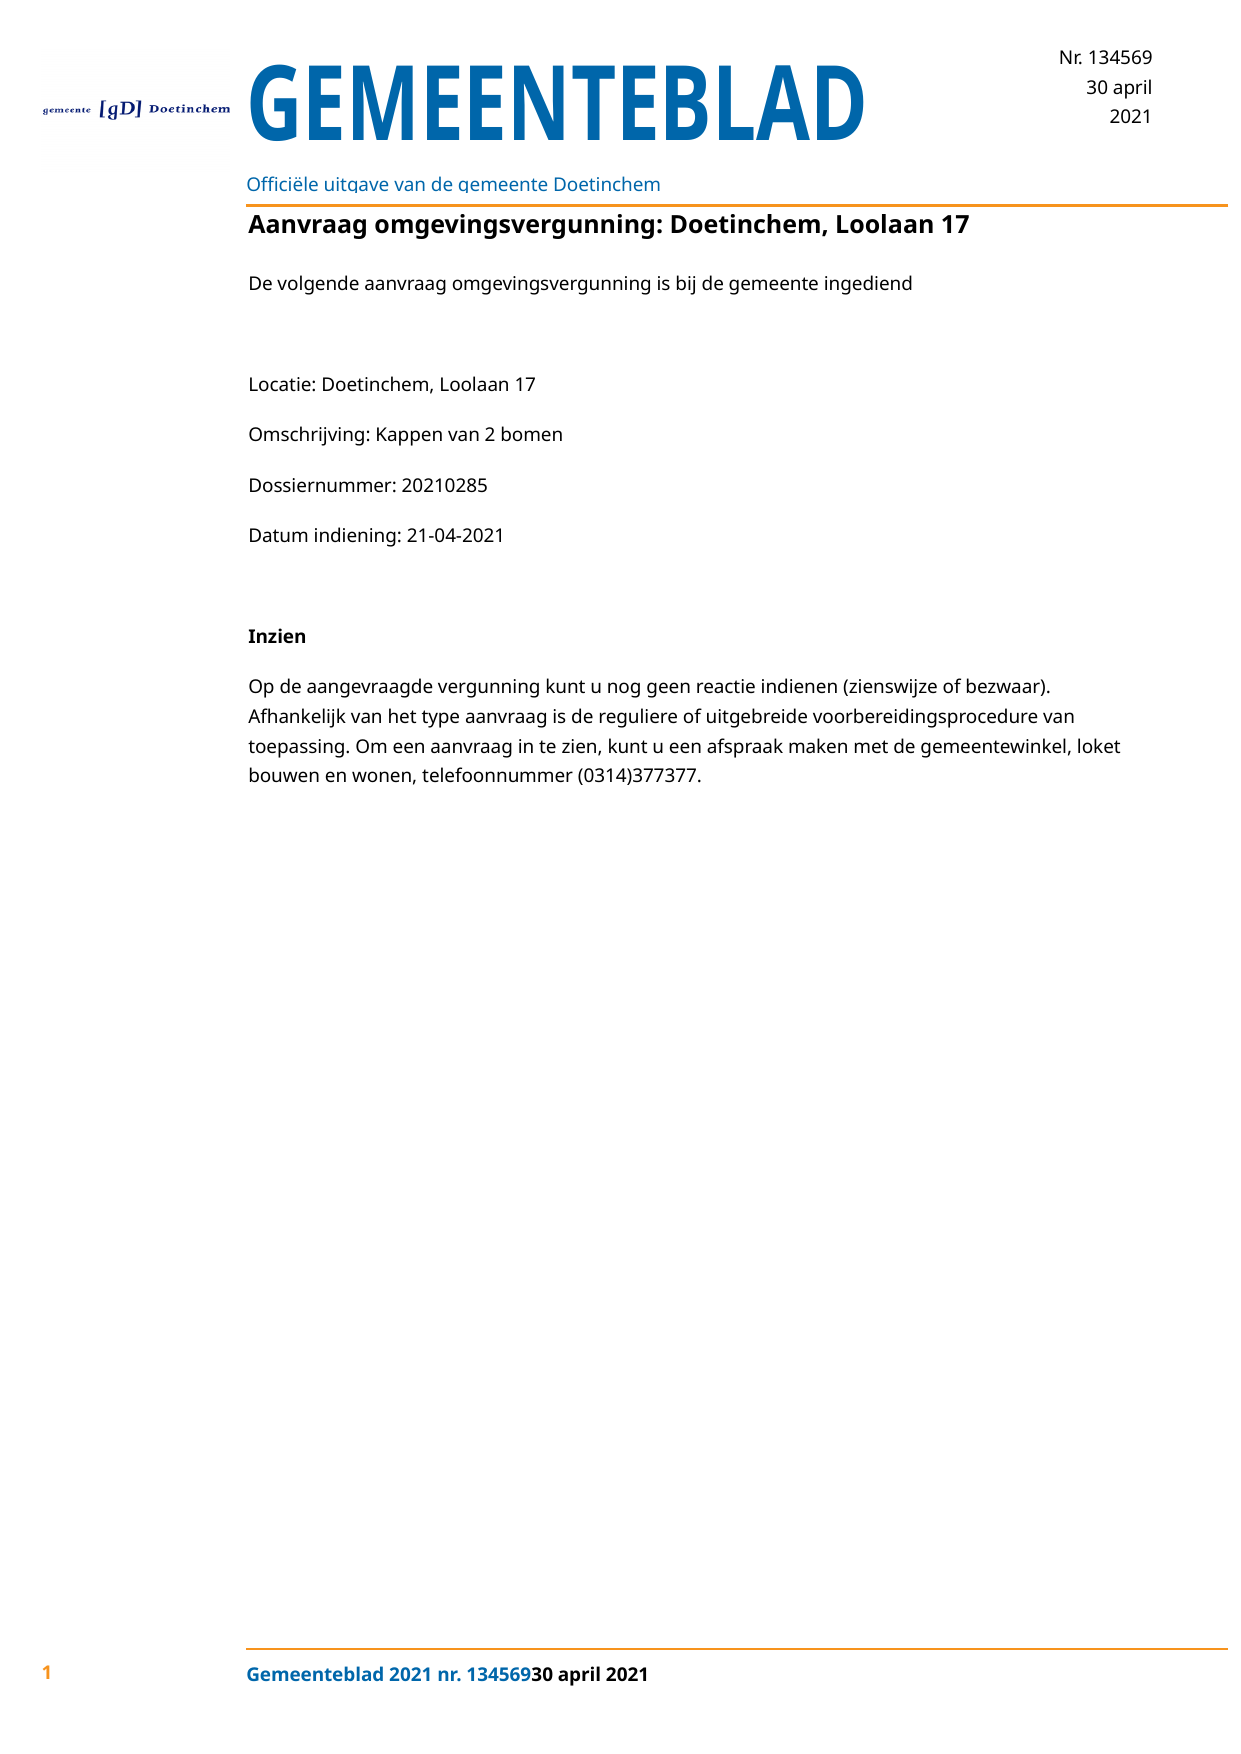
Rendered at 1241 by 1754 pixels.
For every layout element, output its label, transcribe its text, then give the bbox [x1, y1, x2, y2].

text De volgende aanvraag omgevingsvergunning is bij de gemeente ingediend [248, 270, 1152, 296]
text Omschrijving: Kappen van 2 bomen [248, 422, 1152, 447]
text Op de aangevraagde vergunning kunt u nog geen reactie indienen (zienswijze of bezwaar). Afhankelijk van het type aanvraag is de reguliere of uitgebreide voorbereidingsprocedure van toepassing. Om een aanvraag in te zien, kunt u een afspraak maken met de gemeentewinkel, loket bouwen en wonen, telefoonnummer (0314)377377. [248, 674, 1152, 788]
text Datum indiening: 21-04-2021 [248, 522, 1152, 548]
text Locatie: Doetinchem, Loolaan 17 [248, 371, 1152, 397]
text Aanvraag omgevingsvergunning: Doetinchem, Loolaan 17 [248, 207, 1152, 241]
text Dossiernummer: 20210285 [248, 472, 1152, 498]
picture [41, 47, 231, 172]
text Inzien [248, 623, 1152, 649]
